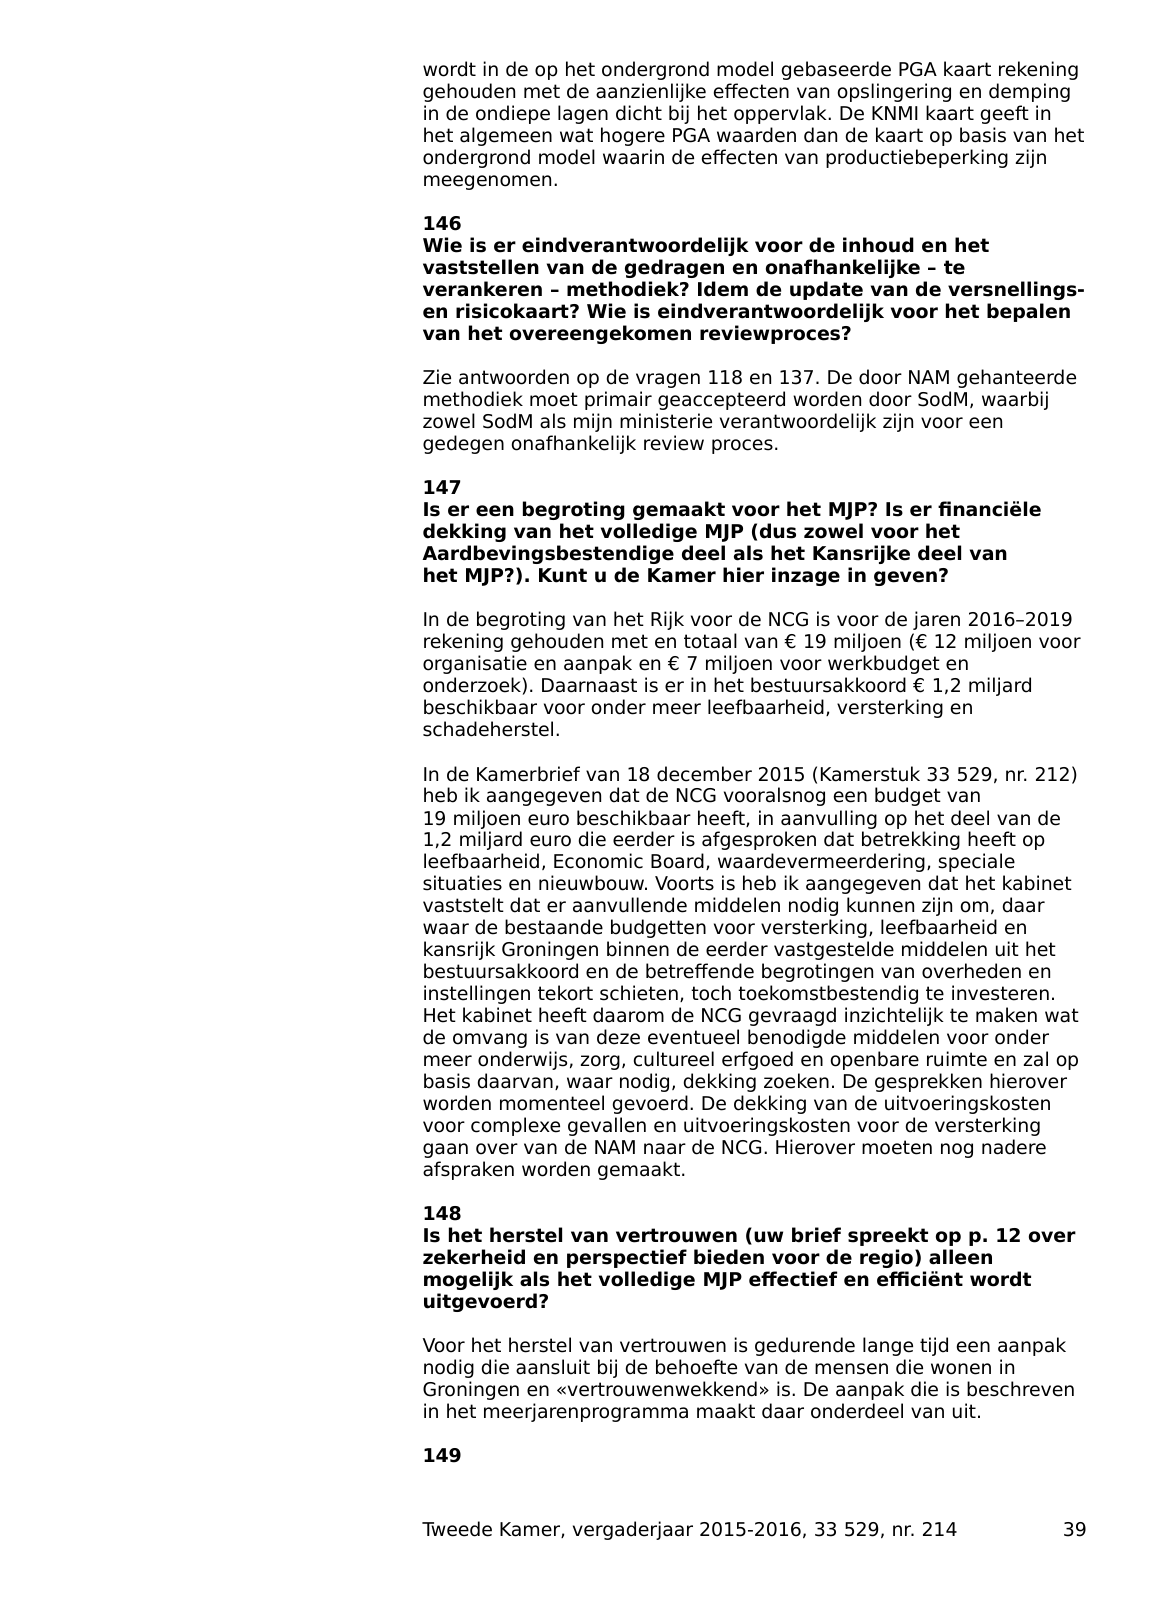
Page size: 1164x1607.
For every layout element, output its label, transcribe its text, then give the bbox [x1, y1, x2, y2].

text Voor het herstel van vertrouwen is gedurende lange tijd een aanpak nodig die aansluit bij de behoefte van de mensen die wonen in Groningen en «vertrouwenwekkend» is. De aanpak die is beschreven in het meerjarenprogramma maakt daar onderdeel van uit. [422, 1335, 1087, 1423]
text In de begroting van het Rijk voor de NCG is voor de jaren 2016–2019 rekening gehouden met en totaal van € 19 miljoen (€ 12 miljoen voor organisatie en aanpak en € 7 miljoen voor werkbudget en onderzoek). Daarnaast is er in het bestuursakkoord € 1,2 miljard beschikbaar voor onder meer leefbaarheid, versterking en schadeherstel. [422, 609, 1087, 741]
text wordt in de op het ondergrond model gebaseerde PGA kaart rekening gehouden met de aanzienlijke effecten van opslingering en demping in de ondiepe lagen dicht bij het oppervlak. De KNMI kaart geeft in het algemeen wat hogere PGA waarden dan de kaart op basis van het ondergrond model waarin de effecten van productiebeperking zijn meegenomen. [422, 59, 1087, 191]
text 146 [422, 213, 1087, 235]
text Is er een begroting gemaakt voor het MJP? Is er financiële dekking van het volledige MJP (dus zowel voor het Aardbevingsbestendige deel als het Kansrijke deel van het MJP?). Kunt u de Kamer hier inzage in geven? [422, 499, 1087, 587]
text 147 [422, 477, 1087, 499]
text 148 [422, 1203, 1087, 1225]
text Zie antwoorden op de vragen 118 en 137. De door NAM gehanteerde methodiek moet primair geaccepteerd worden door SodM, waarbij zowel SodM als mijn ministerie verantwoordelijk zijn voor een gedegen onafhankelijk review proces. [422, 367, 1087, 455]
text Wie is er eindverantwoordelijk voor de inhoud en het vaststellen van de gedragen en onafhankelijke – te verankeren – methodiek? Idem de update van de versnellings- en risicokaart? Wie is eindverantwoordelijk voor het bepalen van het overeengekomen reviewproces? [422, 235, 1087, 345]
text Is het herstel van vertrouwen (uw brief spreekt op p. 12 over zekerheid en perspectief bieden voor de regio) alleen mogelijk als het volledige MJP effectief en efficiënt wordt uitgevoerd? [422, 1225, 1087, 1313]
text 149 [422, 1445, 1087, 1467]
text In de Kamerbrief van 18 december 2015 (Kamerstuk 33 529, nr. 212) heb ik aangegeven dat de NCG vooralsnog een budget van 19 miljoen euro beschikbaar heeft, in aanvulling op het deel van de 1,2 miljard euro die eerder is afgesproken dat betrekking heeft op leefbaarheid, Economic Board, waardevermeerdering, speciale situaties en nieuwbouw. Voorts is heb ik aangegeven dat het kabinet vaststelt dat er aanvullende middelen nodig kunnen zijn om, daar waar de bestaande budgetten voor versterking, leefbaarheid en kansrijk Groningen binnen de eerder vastgestelde middelen uit het bestuursakkoord en de betreffende begrotingen van overheden en instellingen tekort schieten, toch toekomstbestendig te investeren. Het kabinet heeft daarom de NCG gevraagd inzichtelijk te maken wat de omvang is van deze eventueel benodigde middelen voor onder meer onderwijs, zorg, cultureel erfgoed en openbare ruimte en zal op basis daarvan, waar nodig, dekking zoeken. De gesprekken hierover worden momenteel gevoerd. De dekking van de uitvoeringskosten voor complexe gevallen en uitvoeringskosten voor de versterking gaan over van de NAM naar de NCG. Hierover moeten nog nadere afspraken worden gemaakt. [422, 763, 1087, 1181]
